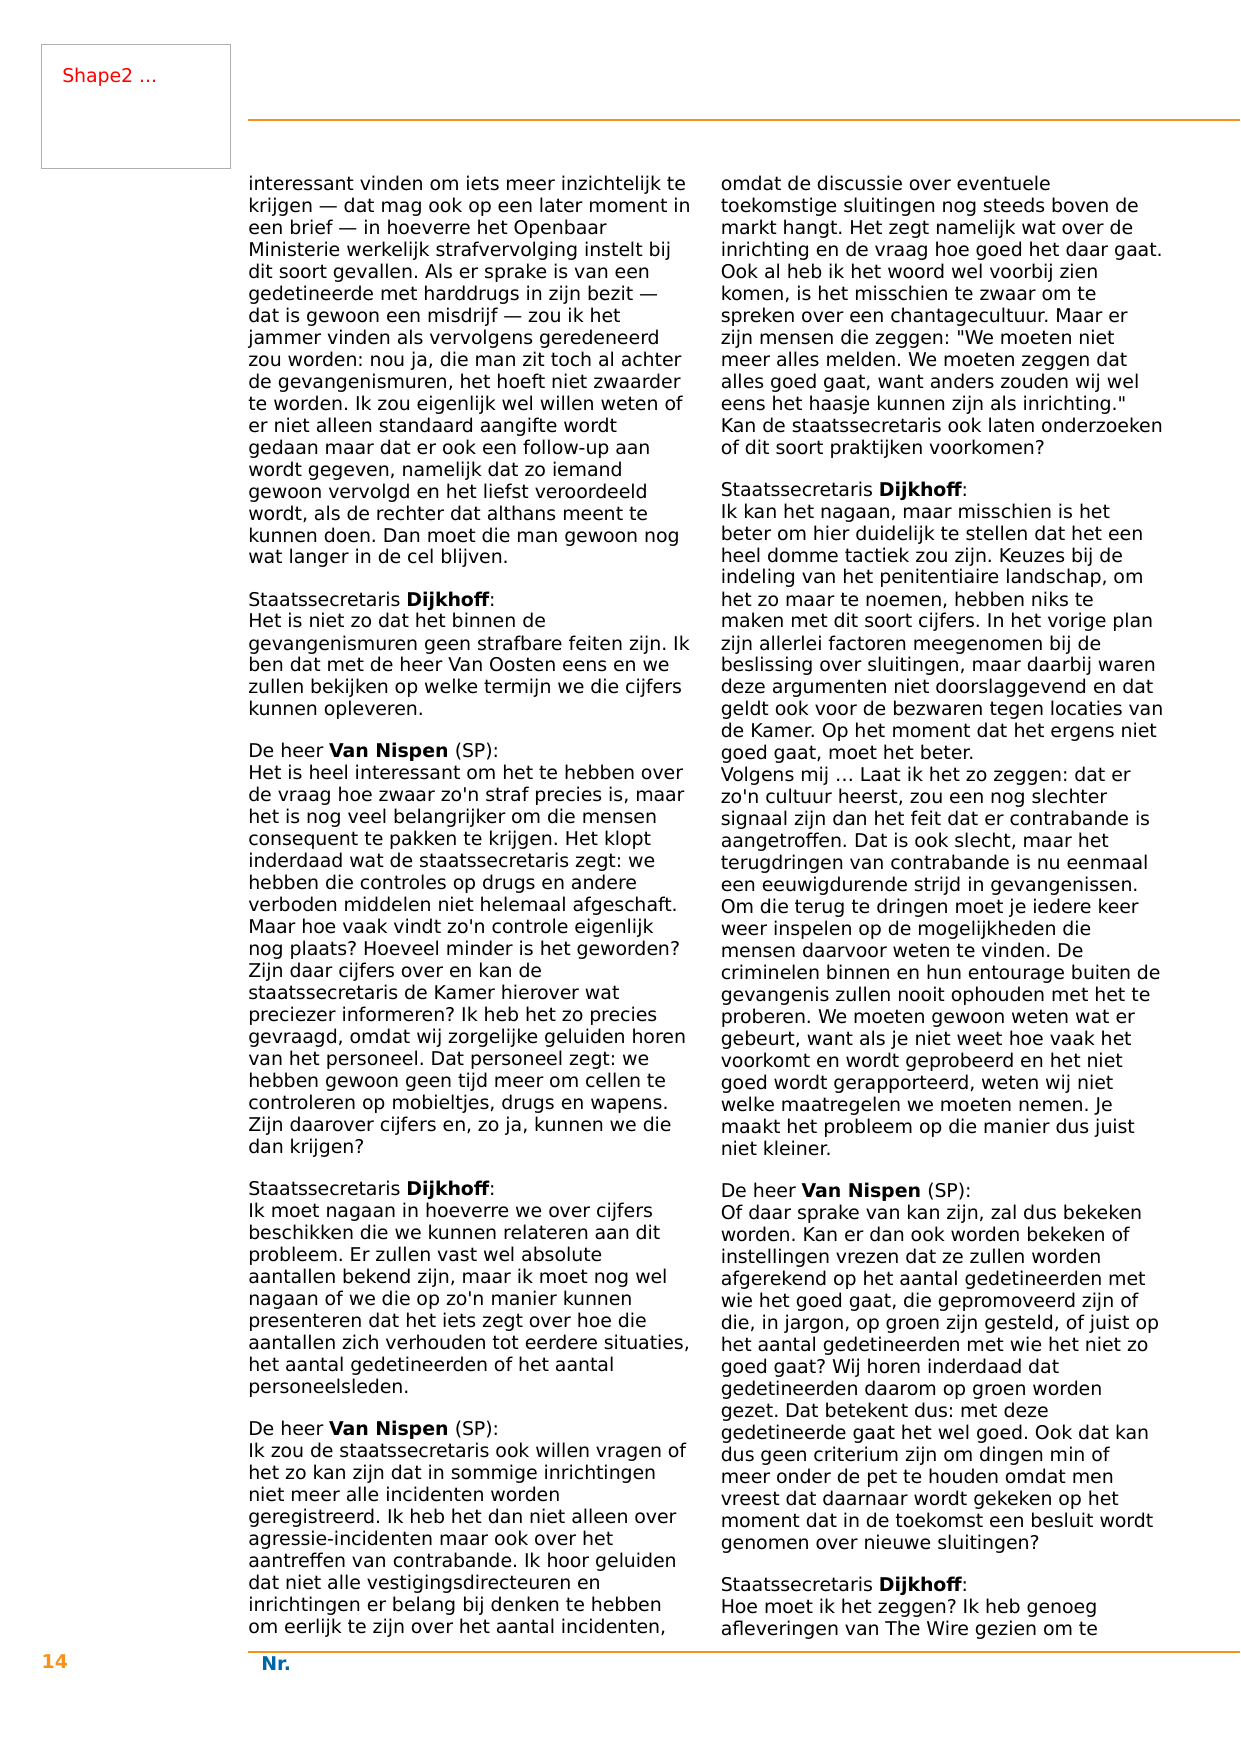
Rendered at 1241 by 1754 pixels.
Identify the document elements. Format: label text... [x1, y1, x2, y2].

text De heer Van Nispen (SP): [248, 740, 691, 762]
text Ik kan het nagaan, maar misschien is het beter om hier duidelijk te stellen dat het een heel domme tactiek zou zijn. Keuzes bij de indeling van het penitentiaire landschap, om het zo maar te noemen, hebben niks te maken met dit soort cijfers. In het vorige plan zijn allerlei factoren meegenomen bij de beslissing over sluitingen, maar daarbij waren deze argumenten niet doorslaggevend en dat geldt ook voor de bezwaren tegen locaties van de Kamer. Op het moment dat het ergens niet goed gaat, moet het beter. [721, 501, 1163, 764]
text Ik zou de staatssecretaris ook willen vragen of het zo kan zijn dat in sommige inrichtingen niet meer alle incidenten worden geregistreerd. Ik heb het dan niet alleen over agressie-incidenten maar ook over het aantreffen van contrabande. Ik hoor geluiden dat niet alle vestigingsdirecteuren en inrichtingen er belang bij denken te hebben om eerlijk te zijn over het aantal incidenten, [248, 1440, 691, 1637]
text De heer Van Nispen (SP): [248, 1418, 691, 1440]
text De heer Van Nispen (SP): [721, 1180, 1163, 1202]
text Volgens mij … Laat ik het zo zeggen: dat er zo'n cultuur heerst, zou een nog slechter signaal zijn dan het feit dat er contrabande is aangetroffen. Dat is ook slecht, maar het terugdringen van contrabande is nu eenmaal een eeuwigdurende strijd in gevangenissen. Om die terug te dringen moet je iedere keer weer inspelen op de mogelijkheden die mensen daarvoor weten te vinden. De criminelen binnen en hun entourage buiten de gevangenis zullen nooit ophouden met het te proberen. We moeten gewoon weten wat er gebeurt, want als je niet weet hoe vaak het voorkomt en wordt geprobeerd en het niet goed wordt gerapporteerd, weten wij niet welke maatregelen we moeten nemen. Je maakt het probleem op die manier dus juist niet kleiner. [721, 764, 1163, 1160]
text Of daar sprake van kan zijn, zal dus bekeken worden. Kan er dan ook worden bekeken of instellingen vrezen dat ze zullen worden afgerekend op het aantal gedetineerden met wie het goed gaat, die gepromoveerd zijn of die, in jargon, op groen zijn gesteld, of juist op het aantal gedetineerden met wie het niet zo goed gaat? Wij horen inderdaad dat gedetineerden daarom op groen worden gezet. Dat betekent dus: met deze gedetineerde gaat het wel goed. Ook dat kan dus geen criterium zijn om dingen min of meer onder de pet te houden omdat men vreest dat daarnaar wordt gekeken op het moment dat in de toekomst een besluit wordt genomen over nieuwe sluitingen? [721, 1202, 1163, 1553]
text Het is niet zo dat het binnen de gevangenismuren geen strafbare feiten zijn. Ik ben dat met de heer Van Oosten eens en we zullen bekijken op welke termijn we die cijfers kunnen opleveren. [248, 610, 691, 720]
text Hoe moet ik het zeggen? Ik heb genoeg afleveringen van The Wire gezien om te [721, 1596, 1163, 1639]
text Staatssecretaris Dijkhoff: [721, 478, 1163, 501]
text Het is heel interessant om het te hebben over de vraag hoe zwaar zo'n straf precies is, maar het is nog veel belangrijker om die mensen consequent te pakken te krijgen. Het klopt inderdaad wat de staatssecretaris zegt: we hebben die controles op drugs en andere verboden middelen niet helemaal afgeschaft. Maar hoe vaak vindt zo'n controle eigenlijk nog plaats? Hoeveel minder is het geworden? Zijn daar cijfers over en kan de staatssecretaris de Kamer hierover wat preciezer informeren? Ik heb het zo precies gevraagd, omdat wij zorgelijke geluiden horen van het personeel. Dat personeel zegt: we hebben gewoon geen tijd meer om cellen te controleren op mobieltjes, drugs en wapens. Zijn daarover cijfers en, zo ja, kunnen we die dan krijgen? [248, 762, 691, 1158]
text omdat de discussie over eventuele toekomstige sluitingen nog steeds boven de markt hangt. Het zegt namelijk wat over de inrichting en de vraag hoe goed het daar gaat. Ook al heb ik het woord wel voorbij zien komen, is het misschien te zwaar om te spreken over een chantagecultuur. Maar er zijn mensen die zeggen: "We moeten niet meer alles melden. We moeten zeggen dat alles goed gaat, want anders zouden wij wel eens het haasje kunnen zijn als inrichting." Kan de staatssecretaris ook laten onderzoeken of dit soort praktijken voorkomen? [721, 173, 1163, 458]
text interessant vinden om iets meer inzichtelijk te krijgen — dat mag ook op een later moment in een brief — in hoeverre het Openbaar Ministerie werkelijk strafvervolging instelt bij dit soort gevallen. Als er sprake is van een gedetineerde met harddrugs in zijn bezit — dat is gewoon een misdrijf — zou ik het jammer vinden als vervolgens geredeneerd zou worden: nou ja, die man zit toch al achter de gevangenismuren, het hoeft niet zwaarder te worden. Ik zou eigenlijk wel willen weten of er niet alleen standaard aangifte wordt gedaan maar dat er ook een follow-up aan wordt gegeven, namelijk dat zo iemand gewoon vervolgd en het liefst veroordeeld wordt, als de rechter dat althans meent te kunnen doen. Dan moet die man gewoon nog wat langer in de cel blijven. [248, 173, 691, 568]
text Staatssecretaris Dijkhoff: [248, 1178, 691, 1200]
text Staatssecretaris Dijkhoff: [721, 1573, 1163, 1596]
text Ik moet nagaan in hoeverre we over cijfers beschikken die we kunnen relateren aan dit probleem. Er zullen vast wel absolute aantallen bekend zijn, maar ik moet nog wel nagaan of we die op zo'n manier kunnen presenteren dat het iets zegt over hoe die aantallen zich verhouden tot eerdere situaties, het aantal gedetineerden of het aantal personeelsleden. [248, 1200, 691, 1398]
text Staatssecretaris Dijkhoff: [248, 588, 691, 610]
